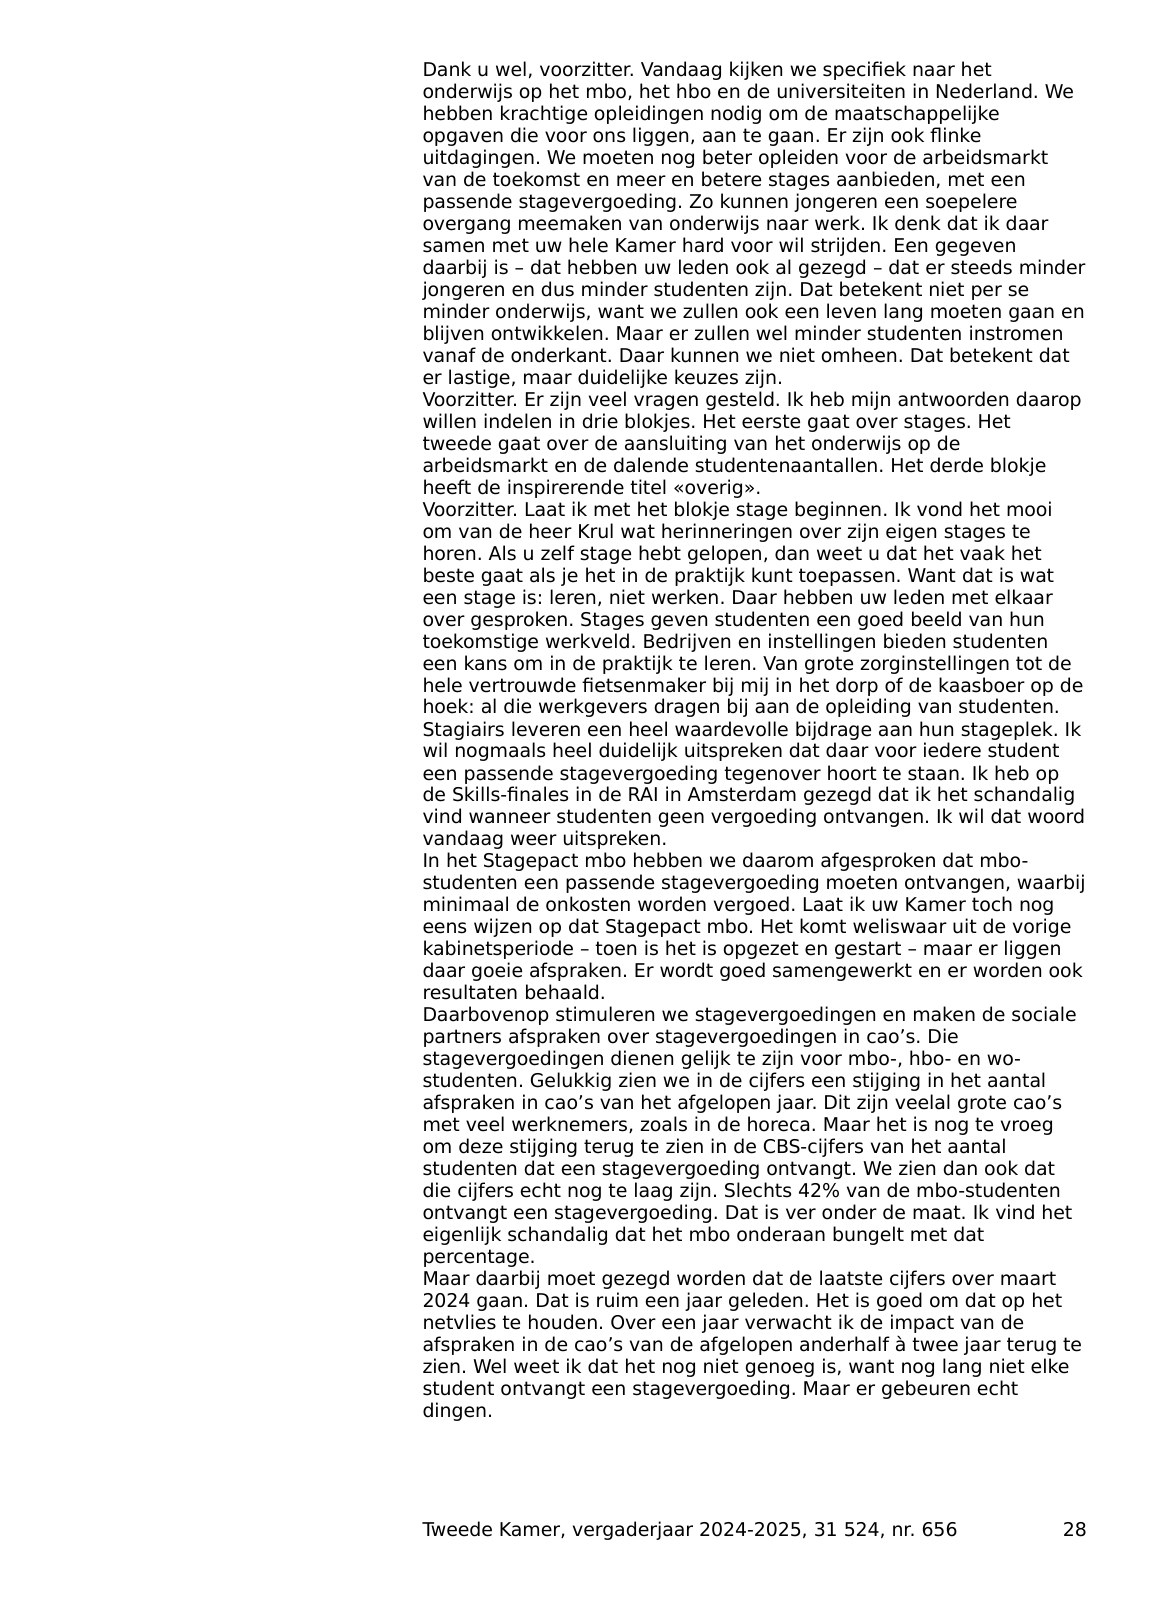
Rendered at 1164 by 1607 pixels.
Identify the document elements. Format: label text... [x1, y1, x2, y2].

text Dank u wel, voorzitter. Vandaag kijken we specifiek naar het onderwijs op het mbo, het hbo en de universiteiten in Nederland. We hebben krachtige opleidingen nodig om de maatschappelijke opgaven die voor ons liggen, aan te gaan. Er zijn ook flinke uitdagingen. We moeten nog beter opleiden voor de arbeidsmarkt van de toekomst en meer en betere stages aanbieden, met een passende stagevergoeding. Zo kunnen jongeren een soepelere overgang meemaken van onderwijs naar werk. Ik denk dat ik daar samen met uw hele Kamer hard voor wil strijden. Een gegeven daarbij is – dat hebben uw leden ook al gezegd – dat er steeds minder jongeren en dus minder studenten zijn. Dat betekent niet per se minder onderwijs, want we zullen ook een leven lang moeten gaan en blijven ontwikkelen. Maar er zullen wel minder studenten instromen vanaf de onderkant. Daar kunnen we niet omheen. Dat betekent dat er lastige, maar duidelijke keuzes zijn. [422, 59, 1087, 389]
text Maar daarbij moet gezegd worden dat de laatste cijfers over maart 2024 gaan. Dat is ruim een jaar geleden. Het is goed om dat op het netvlies te houden. Over een jaar verwacht ik de impact van de afspraken in de cao’s van de afgelopen anderhalf à twee jaar terug te zien. Wel weet ik dat het nog niet genoeg is, want nog lang niet elke student ontvangt een stagevergoeding. Maar er gebeuren echt dingen. [422, 1268, 1087, 1422]
text Daarbovenop stimuleren we stagevergoedingen en maken de sociale partners afspraken over stagevergoedingen in cao’s. Die stagevergoedingen dienen gelijk te zijn voor mbo-, hbo- en wo-studenten. Gelukkig zien we in de cijfers een stijging in het aantal afspraken in cao’s van het afgelopen jaar. Dit zijn veelal grote cao’s met veel werknemers, zoals in de horeca. Maar het is nog te vroeg om deze stijging terug te zien in de CBS-cijfers van het aantal studenten dat een stagevergoeding ontvangt. We zien dan ook dat die cijfers echt nog te laag zijn. Slechts 42% van de mbo-studenten ontvangt een stagevergoeding. Dat is ver onder de maat. Ik vind het eigenlijk schandalig dat het mbo onderaan bungelt met dat percentage. [422, 1004, 1087, 1268]
text Stagiairs leveren een heel waardevolle bijdrage aan hun stageplek. Ik wil nogmaals heel duidelijk uitspreken dat daar voor iedere student een passende stagevergoeding tegenover hoort te staan. Ik heb op de Skills-finales in de RAI in Amsterdam gezegd dat ik het schandalig vind wanneer studenten geen vergoeding ontvangen. Ik wil dat woord vandaag weer uitspreken. [422, 718, 1087, 850]
text Voorzitter. Er zijn veel vragen gesteld. Ik heb mijn antwoorden daarop willen indelen in drie blokjes. Het eerste gaat over stages. Het tweede gaat over de aansluiting van het onderwijs op de arbeidsmarkt en de dalende studentenaantallen. Het derde blokje heeft de inspirerende titel «overig». [422, 389, 1087, 499]
text In het Stagepact mbo hebben we daarom afgesproken dat mbo-studenten een passende stagevergoeding moeten ontvangen, waarbij minimaal de onkosten worden vergoed. Laat ik uw Kamer toch nog eens wijzen op dat Stagepact mbo. Het komt weliswaar uit de vorige kabinetsperiode – toen is het is opgezet en gestart – maar er liggen daar goeie afspraken. Er wordt goed samengewerkt en er worden ook resultaten behaald. [422, 850, 1087, 1004]
text Voorzitter. Laat ik met het blokje stage beginnen. Ik vond het mooi om van de heer Krul wat herinneringen over zijn eigen stages te horen. Als u zelf stage hebt gelopen, dan weet u dat het vaak het beste gaat als je het in de praktijk kunt toepassen. Want dat is wat een stage is: leren, niet werken. Daar hebben uw leden met elkaar over gesproken. Stages geven studenten een goed beeld van hun toekomstige werkveld. Bedrijven en instellingen bieden studenten een kans om in de praktijk te leren. Van grote zorginstellingen tot de hele vertrouwde fietsenmaker bij mij in het dorp of de kaasboer op de hoek: al die werkgevers dragen bij aan de opleiding van studenten. [422, 499, 1087, 718]
